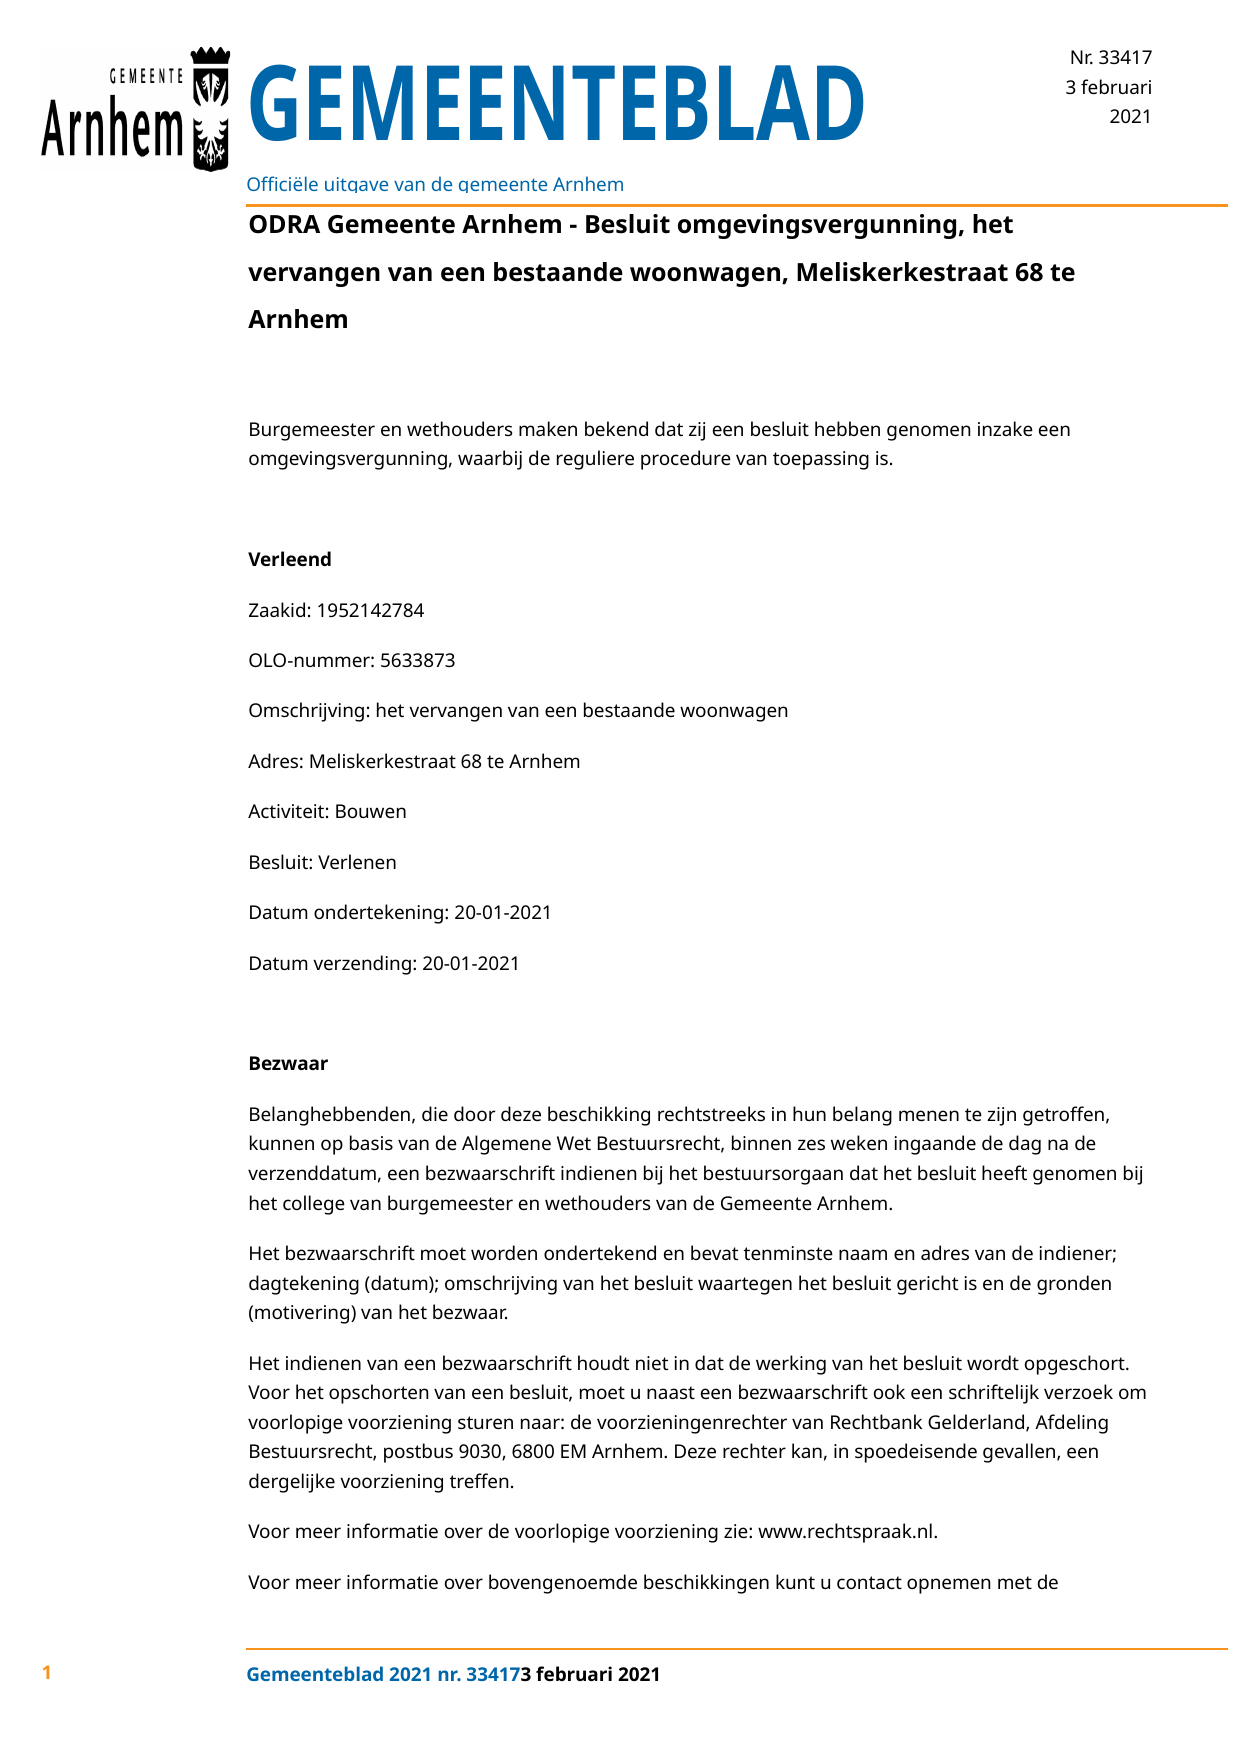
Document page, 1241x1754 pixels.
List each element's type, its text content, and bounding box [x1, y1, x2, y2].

text Verleend [248, 546, 1152, 572]
text Burgemeester en wethouders maken bekend dat zij een besluit hebben genomen inzake een omgevingsvergunning, waarbij de reguliere procedure van toepassing is. [248, 416, 1152, 471]
text Datum verzending: 20-01-2021 [248, 950, 1152, 975]
text Het bezwaarschrift moet worden ondertekend en bevat tenminste naam en adres van de indiener; dagtekening (datum); omschrijving van het besluit waartegen het besluit gericht is en de gronden (motivering) van het bezwaar. [248, 1240, 1152, 1325]
text Bezwaar [248, 1051, 1152, 1076]
text Adres: Meliskerkestraat 68 te Arnhem [248, 748, 1152, 774]
text Voor meer informatie over de voorlopige voorziening zie: www.rechtspraak.nl. [248, 1518, 1152, 1544]
text Omschrijving: het vervangen van een bestaande woonwagen [248, 698, 1152, 723]
text Besluit: Verlenen [248, 849, 1152, 874]
text OLO-nummer: 5633873 [248, 647, 1152, 673]
text ODRA Gemeente Arnhem - Besluit omgevingsvergunning, het vervangen van een bestaande woonwagen, Meliskerkestraat 68 te Arnhem [248, 207, 1152, 336]
text Belanghebbenden, die door deze beschikking rechtstreeks in hun belang menen te zijn getroffen, kunnen op basis van de Algemene Wet Bestuursrecht, binnen zes weken ingaande de dag na de verzenddatum, een bezwaarschrift indienen bij het bestuursorgaan dat het besluit heeft genomen bij het college van burgemeester en wethouders van de Gemeente Arnhem. [248, 1101, 1152, 1215]
picture [41, 47, 231, 172]
text Voor meer informatie over bovengenoemde beschikkingen kunt u contact opnemen met de [248, 1569, 1152, 1594]
text Zaakid: 1952142784 [248, 597, 1152, 622]
text Datum ondertekening: 20-01-2021 [248, 899, 1152, 925]
text Activiteit: Bouwen [248, 798, 1152, 824]
text Het indienen van een bezwaarschrift houdt niet in dat de werking van het besluit wordt opgeschort. Voor het opschorten van een besluit, moet u naast een bezwaarschrift ook een schriftelijk verzoek om voorlopige voorziening sturen naar: de voorzieningenrechter van Rechtbank Gelderland, Afdeling Bestuursrecht, postbus 9030, 6800 EM Arnhem. Deze rechter kan, in spoedeisende gevallen, een dergelijke voorziening treffen. [248, 1350, 1152, 1494]
